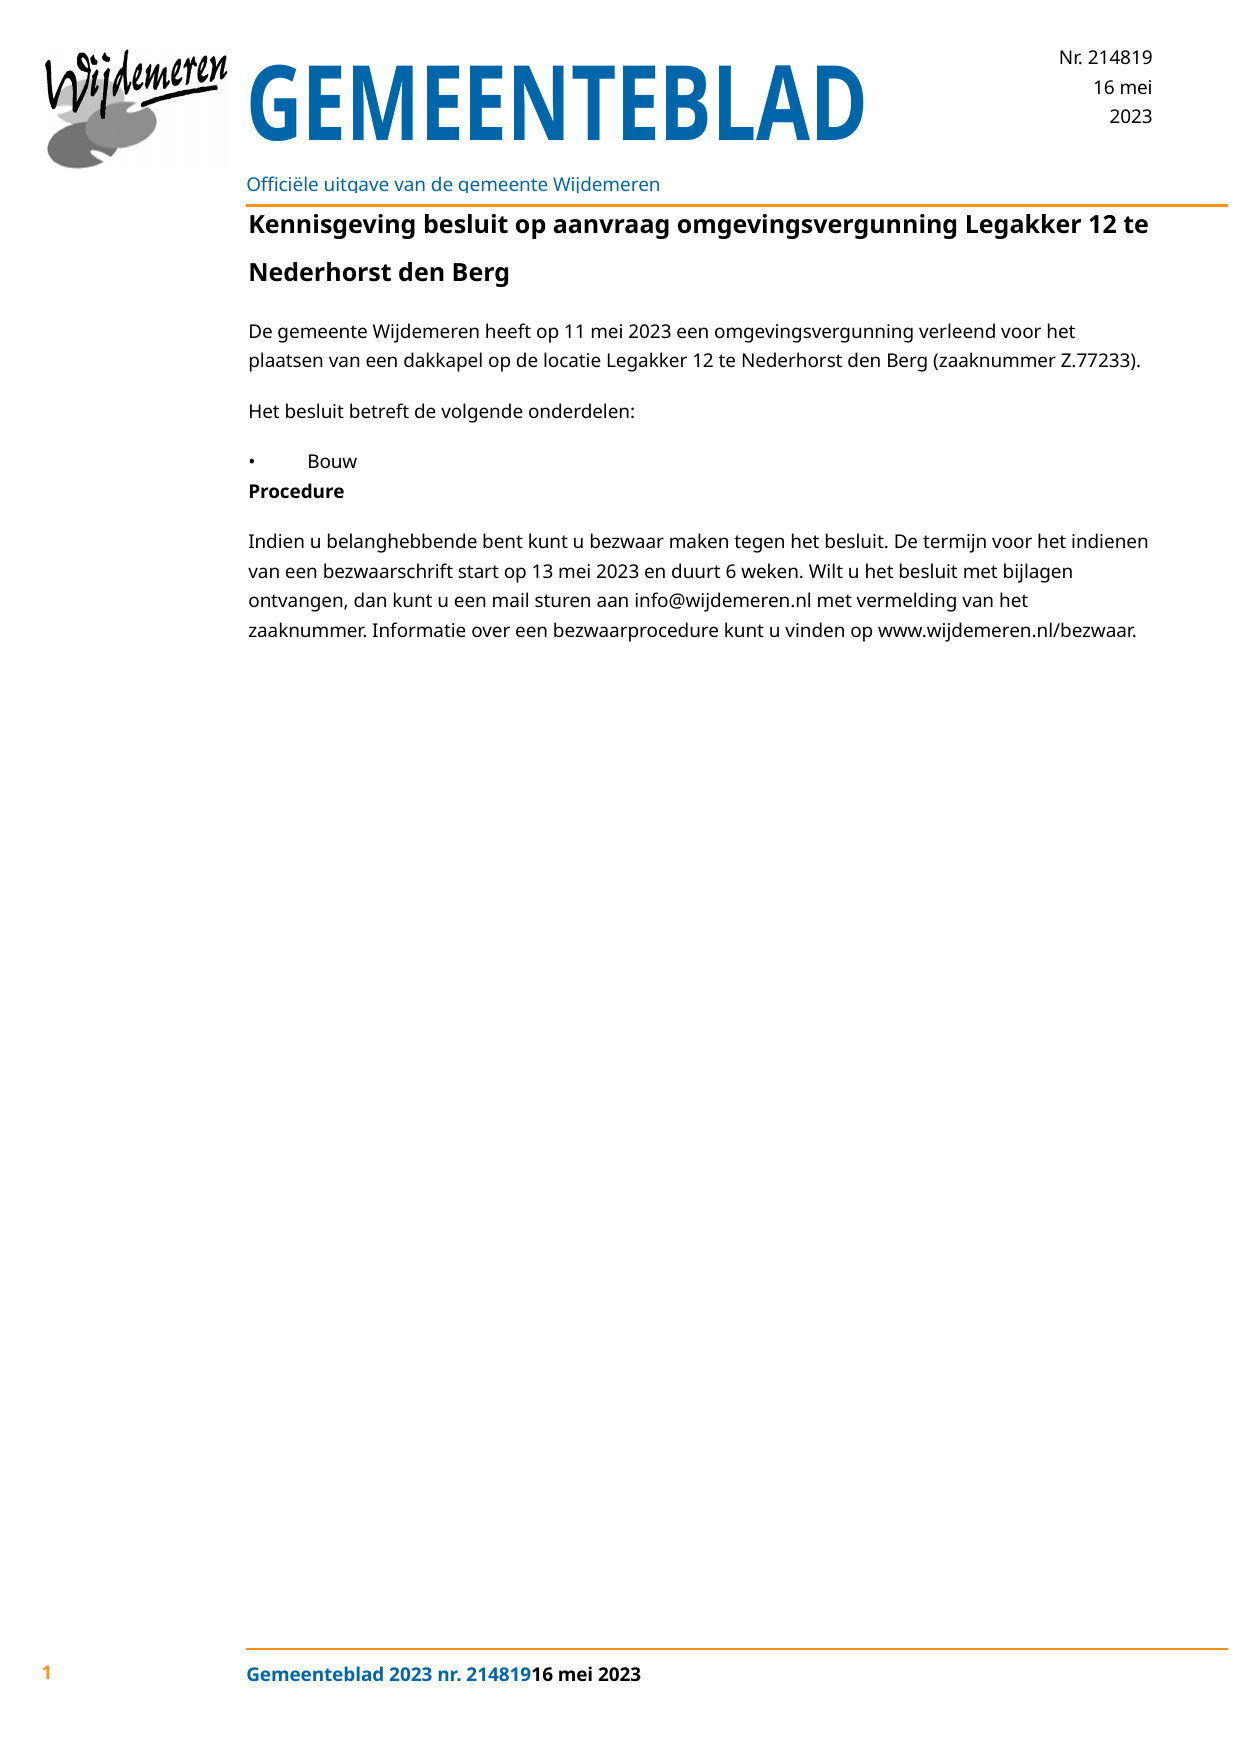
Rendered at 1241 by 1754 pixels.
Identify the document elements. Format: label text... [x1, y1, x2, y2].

picture [41, 47, 231, 172]
list Bouw [248, 448, 1152, 474]
text Indien u belanghebbende bent kunt u bezwaar maken tegen het besluit. De termijn voor het indienen van een bezwaarschrift start op 13 mei 2023 en duurt 6 weken. Wilt u het besluit met bijlagen ontvangen, dan kunt u een mail sturen aan info@wijdemeren.nl met vermelding van het zaaknummer. Informatie over een bezwaarprocedure kunt u vinden op www.wijdemeren.nl/bezwaar. [248, 528, 1152, 643]
text De gemeente Wijdemeren heeft op 11 mei 2023 een omgevingsvergunning verleend voor het plaatsen van een dakkapel op de locatie Legakker 12 te Nederhorst den Berg (zaaknummer Z.77233). [248, 318, 1152, 373]
text Procedure [248, 478, 1152, 504]
text Het besluit betreft de volgende onderdelen: [248, 398, 1152, 424]
text Kennisgeving besluit op aanvraag omgevingsvergunning Legakker 12 te Nederhorst den Berg [248, 207, 1152, 288]
